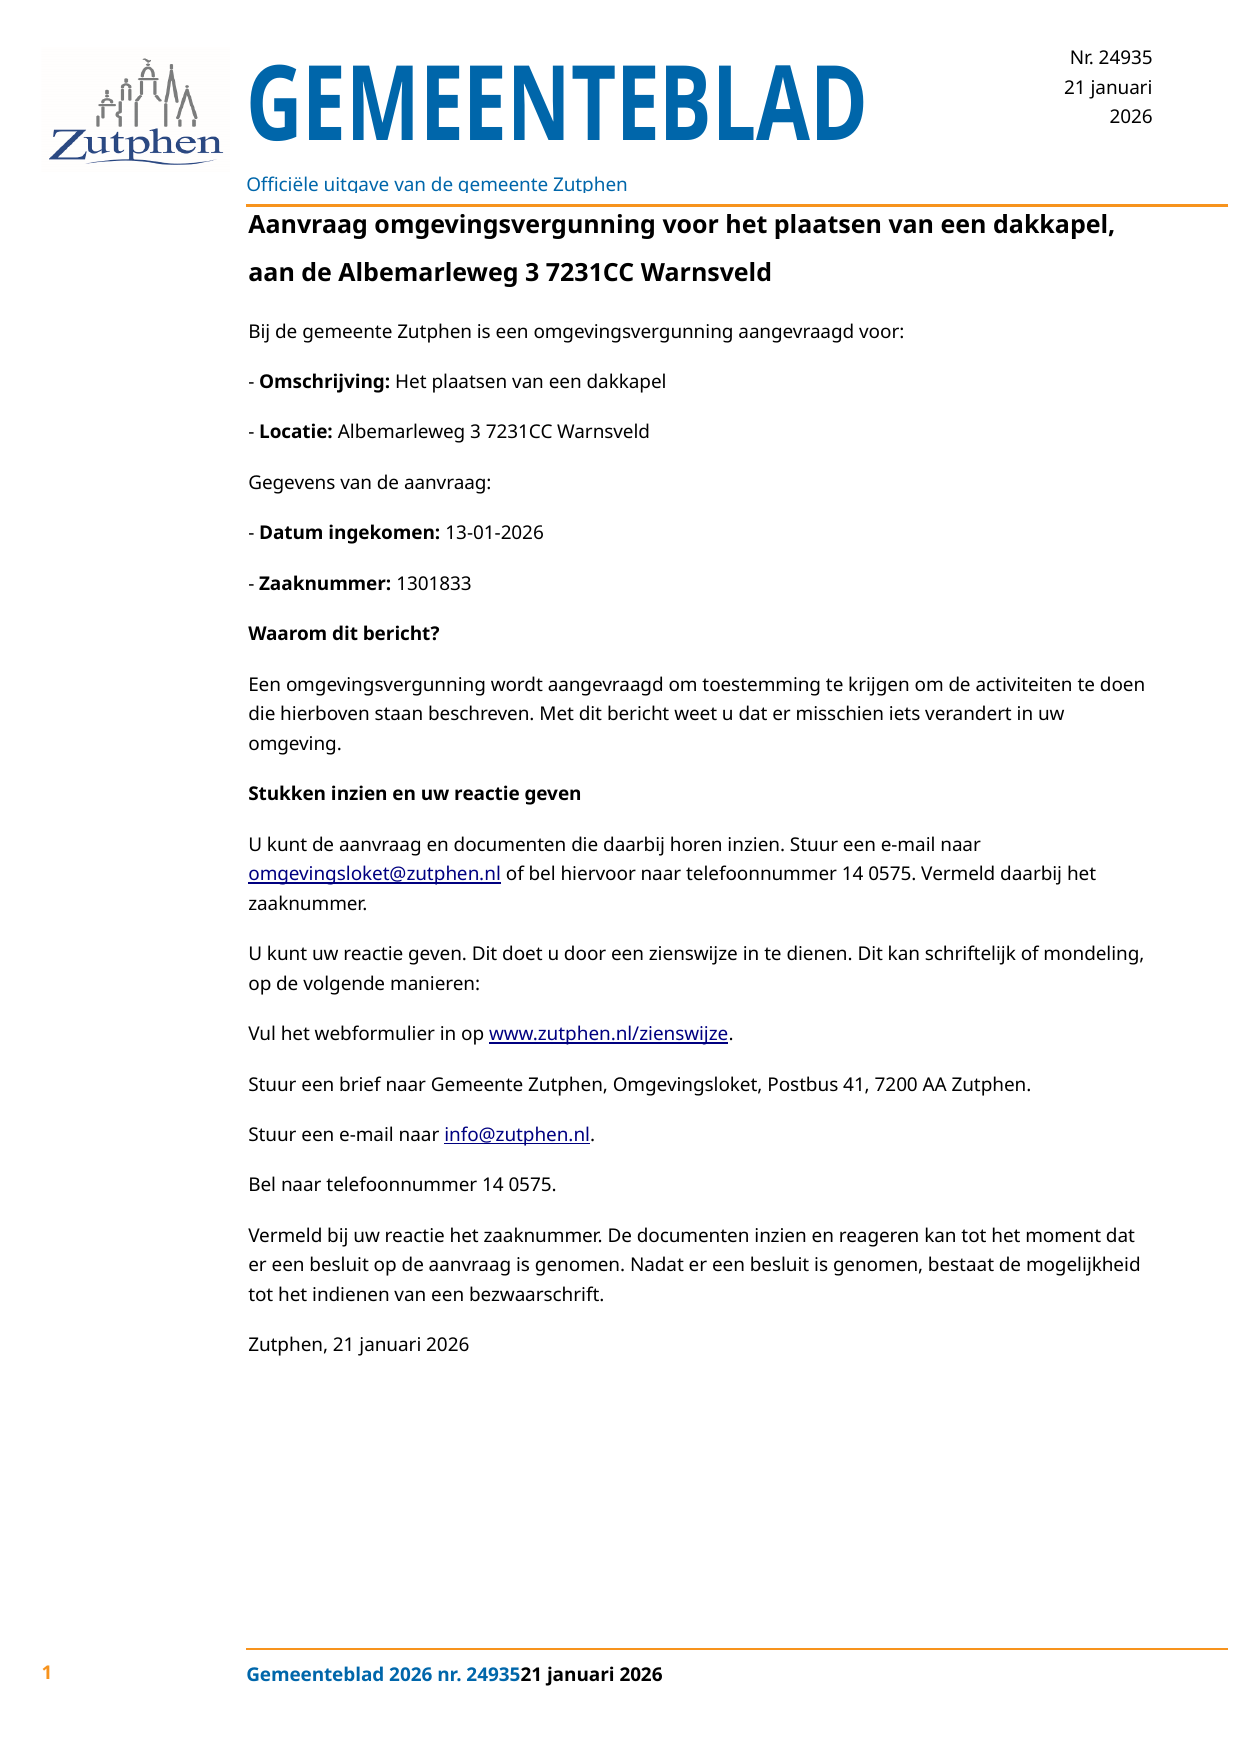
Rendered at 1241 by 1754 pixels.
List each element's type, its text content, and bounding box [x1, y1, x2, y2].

text U kunt uw reactie geven. Dit doet u door een zienswijze in te dienen. Dit kan schriftelijk of mondeling, op de volgende manieren: [248, 940, 1152, 996]
text - Omschrijving: Het plaatsen van een dakkapel [248, 368, 1152, 394]
text Vul het webformulier in op www.zutphen.nl/zienswijze. [248, 1020, 1152, 1046]
text Zutphen, 21 januari 2026 [248, 1332, 1152, 1357]
text Bel naar telefoonnummer 14 0575. [248, 1172, 1152, 1197]
text Een omgevingsvergunning wordt aangevraagd om toestemming te krijgen om de activiteiten te doen die hierboven staan beschreven. Met dit bericht weet u dat er misschien iets verandert in uw omgeving. [248, 671, 1152, 756]
text - Zaaknummer: 1301833 [248, 570, 1152, 596]
picture [41, 47, 231, 172]
text Vermeld bij uw reactie het zaaknummer. De documenten inzien en reageren kan tot het moment dat er een besluit op de aanvraag is genomen. Nadat er een besluit is genomen, bestaat de mogelijkheid tot het indienen van een bezwaarschrift. [248, 1222, 1152, 1307]
text - Locatie: Albemarleweg 3 7231CC Warnsveld [248, 419, 1152, 444]
text Gegevens van de aanvraag: [248, 469, 1152, 495]
text Bij de gemeente Zutphen is een omgevingsvergunning aangevraagd voor: [248, 318, 1152, 344]
text - Datum ingekomen: 13-01-2026 [248, 519, 1152, 545]
text Stuur een brief naar Gemeente Zutphen, Omgevingsloket, Postbus 41, 7200 AA Zutphen. [248, 1071, 1152, 1097]
text Waarom dit bericht? [248, 620, 1152, 646]
text Aanvraag omgevingsvergunning voor het plaatsen van een dakkapel, aan de Albemarleweg 3 7231CC Warnsveld [248, 207, 1152, 288]
text Stukken inzien en uw reactie geven [248, 780, 1152, 806]
text U kunt de aanvraag en documenten die daarbij horen inzien. Stuur een e-mail naar omgevingsloket@zutphen.nl of bel hiervoor naar telefoonnummer 14 0575. Vermeld daarbij het zaaknummer. [248, 831, 1152, 916]
text Stuur een e-mail naar info@zutphen.nl. [248, 1121, 1152, 1147]
